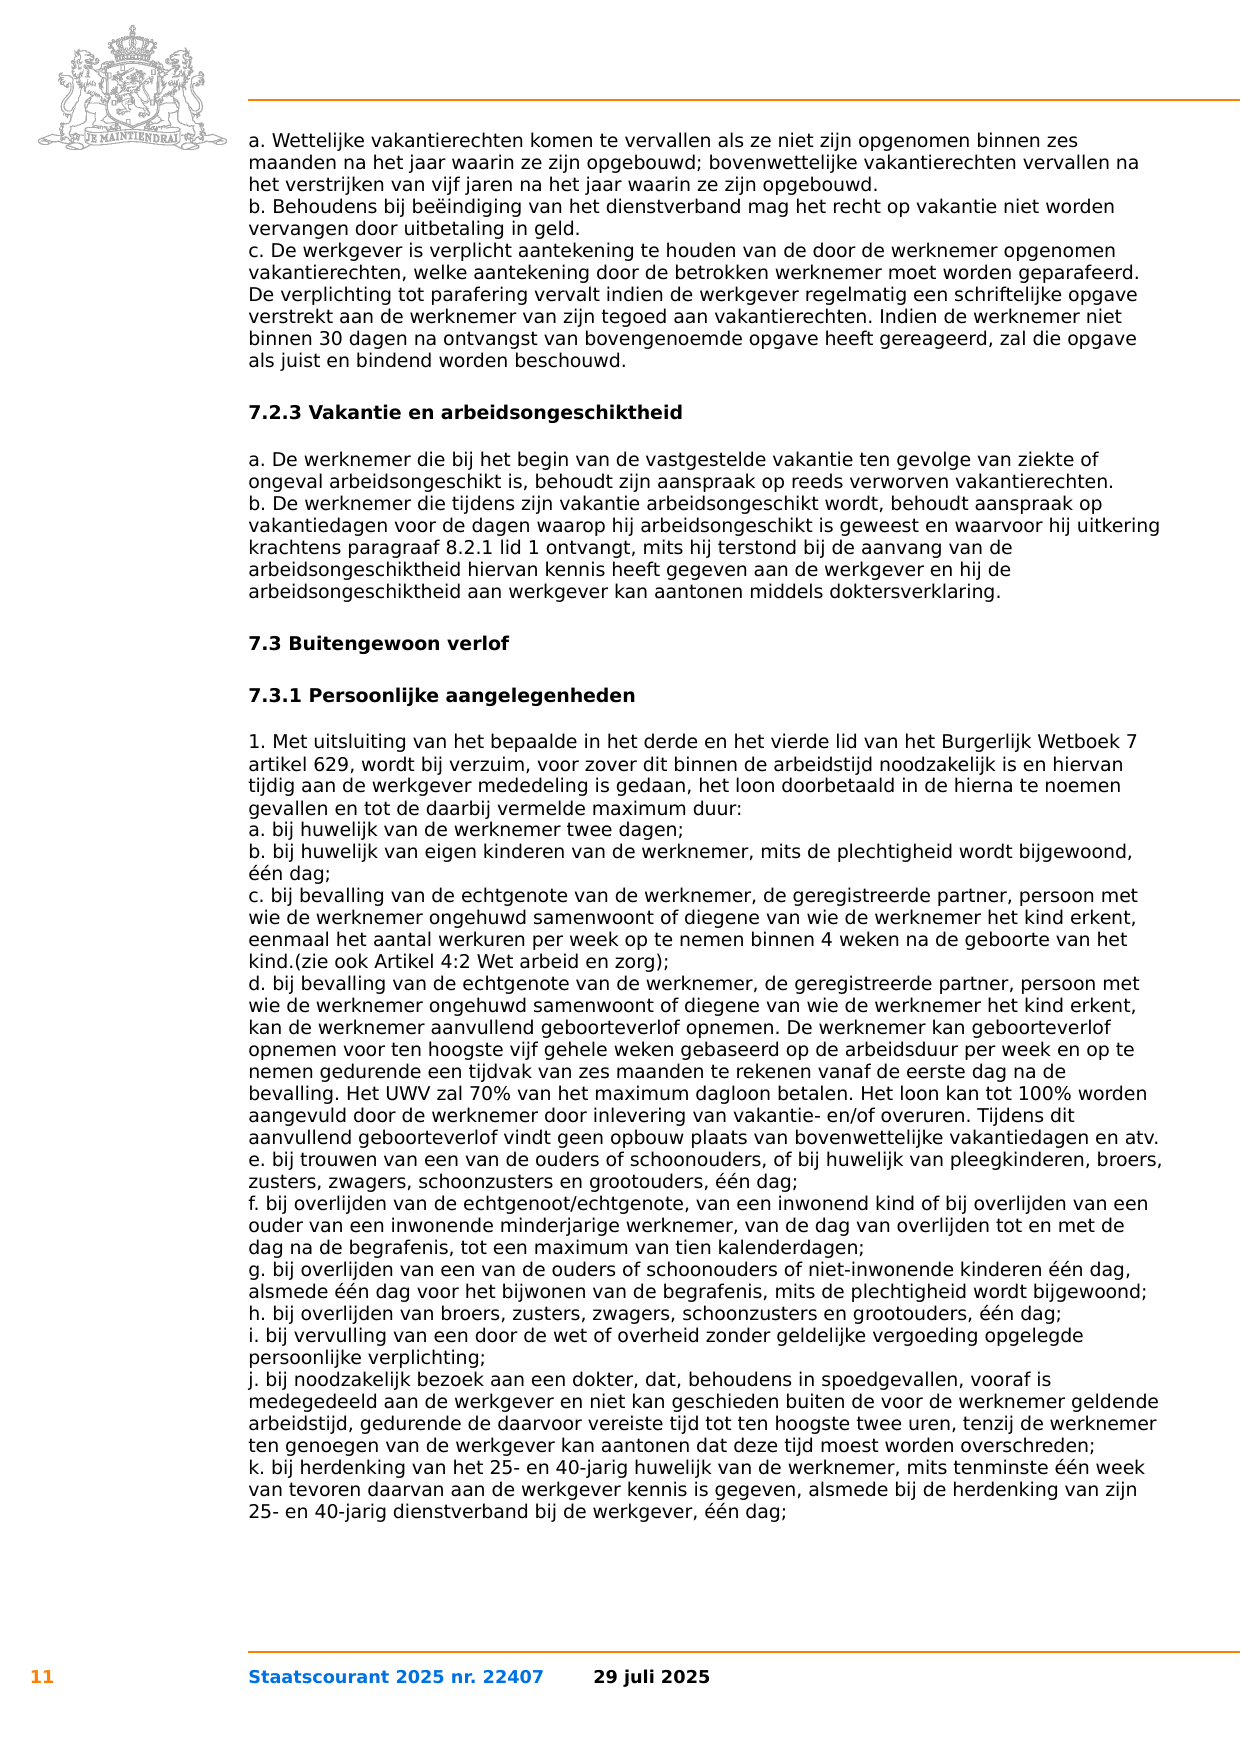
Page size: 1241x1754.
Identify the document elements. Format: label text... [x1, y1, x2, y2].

text b. De werknemer die tijdens zijn vakantie arbeidsongeschikt wordt, behoudt aanspraak op vakantiedagen voor de dagen waarop hij arbeidsongeschikt is geweest en waarvoor hij uitkering krachtens paragraaf 8.2.1 lid 1 ontvangt, mits hij terstond bij de aanvang van de arbeidsongeschiktheid hiervan kennis heeft gegeven aan de werkgever en hij de arbeidsongeschiktheid aan werkgever kan aantonen middels doktersverklaring. [248, 493, 1163, 602]
subtitle 7.3.1 Persoonlijke aangelegenheden [248, 684, 1163, 706]
text j. bij noodzakelijk bezoek aan een dokter, dat, behoudens in spoedgevallen, vooraf is medegedeeld aan de werkgever en niet kan geschieden buiten de voor de werknemer geldende arbeidstijd, gedurende de daarvoor vereiste tijd tot ten hoogste twee uren, tenzij de werknemer ten genoegen van de werkgever kan aantonen dat deze tijd moest worden overschreden; [248, 1369, 1163, 1457]
text a. bij huwelijk van de werknemer twee dagen; [248, 819, 1163, 841]
text k. bij herdenking van het 25- en 40-jarig huwelijk van de werknemer, mits tenminste één week van tevoren daarvan aan de werkgever kennis is gegeven, alsmede bij de herdenking van zijn 25- en 40-jarig dienstverband bij de werkgever, één dag; [248, 1457, 1163, 1523]
text c. De werkgever is verplicht aantekening te houden van de door de werknemer opgenomen vakantierechten, welke aantekening door de betrokken werknemer moet worden geparafeerd. De verplichting tot parafering vervalt indien de werkgever regelmatig een schriftelijke opgave verstrekt aan de werknemer van zijn tegoed aan vakantierechten. Indien de werknemer niet binnen 30 dagen na ontvangst van bovengenoemde opgave heeft gereageerd, zal die opgave als juist en bindend worden beschouwd. [248, 240, 1163, 372]
subtitle 7.2.3 Vakantie en arbeidsongeschiktheid [248, 402, 1163, 424]
text f. bij overlijden van de echtgenoot/echtgenote, van een inwonend kind of bij overlijden van een ouder van een inwonende minderjarige werknemer, van de dag van overlijden tot en met de dag na de begrafenis, tot een maximum van tien kalenderdagen; [248, 1193, 1163, 1259]
text g. bij overlijden van een van de ouders of schoonouders of niet-inwonende kinderen één dag, alsmede één dag voor het bijwonen van de begrafenis, mits de plechtigheid wordt bijgewoond; [248, 1259, 1163, 1303]
text h. bij overlijden van broers, zusters, zwagers, schoonzusters en grootouders, één dag; [248, 1303, 1163, 1325]
text i. bij vervulling van een door de wet of overheid zonder geldelijke vergoeding opgelegde persoonlijke verplichting; [248, 1325, 1163, 1369]
text e. bij trouwen van een van de ouders of schoonouders, of bij huwelijk van pleegkinderen, broers, zusters, zwagers, schoonzusters en grootouders, één dag; [248, 1149, 1163, 1193]
text c. bij bevalling van de echtgenote van de werknemer, de geregistreerde partner, persoon met wie de werknemer ongehuwd samenwoont of diegene van wie de werknemer het kind erkent, eenmaal het aantal werkuren per week op te nemen binnen 4 weken na de geboorte van het kind.(zie ook Artikel 4:2 Wet arbeid en zorg); [248, 885, 1163, 973]
text b. Behoudens bij beëindiging van het dienstverband mag het recht op vakantie niet worden vervangen door uitbetaling in geld. [248, 196, 1163, 240]
text a. De werknemer die bij het begin van de vastgestelde vakantie ten gevolge van ziekte of ongeval arbeidsongeschikt is, behoudt zijn aanspraak op reeds verworven vakantierechten. [248, 449, 1163, 493]
text a. Wettelijke vakantierechten komen te vervallen als ze niet zijn opgenomen binnen zes maanden na het jaar waarin ze zijn opgebouwd; bovenwettelijke vakantierechten vervallen na het verstrijken van vijf jaren na het jaar waarin ze zijn opgebouwd. [248, 130, 1163, 196]
text b. bij huwelijk van eigen kinderen van de werknemer, mits de plechtigheid wordt bijgewoond, één dag; [248, 841, 1163, 885]
subtitle 7.3 Buitengewoon verlof [248, 632, 1163, 654]
text 1. Met uitsluiting van het bepaalde in het derde en het vierde lid van het Burgerlijk Wetboek 7 artikel 629, wordt bij verzuim, voor zover dit binnen de arbeidstijd noodzakelijk is en hiervan tijdig aan de werkgever mededeling is gedaan, het loon doorbetaald in de hierna te noemen gevallen en tot de daarbij vermelde maximum duur: [248, 731, 1163, 819]
picture [38, 25, 227, 150]
text d. bij bevalling van de echtgenote van de werknemer, de geregistreerde partner, persoon met wie de werknemer ongehuwd samenwoont of diegene van wie de werknemer het kind erkent, kan de werknemer aanvullend geboorteverlof opnemen. De werknemer kan geboorteverlof opnemen voor ten hoogste vijf gehele weken gebaseerd op de arbeidsduur per week en op te nemen gedurende een tijdvak van zes maanden te rekenen vanaf de eerste dag na de bevalling. Het UWV zal 70% van het maximum dagloon betalen. Het loon kan tot 100% worden aangevuld door de werknemer door inlevering van vakantie- en/of overuren. Tijdens dit aanvullend geboorteverlof vindt geen opbouw plaats van bovenwettelijke vakantiedagen en atv. [248, 973, 1163, 1149]
